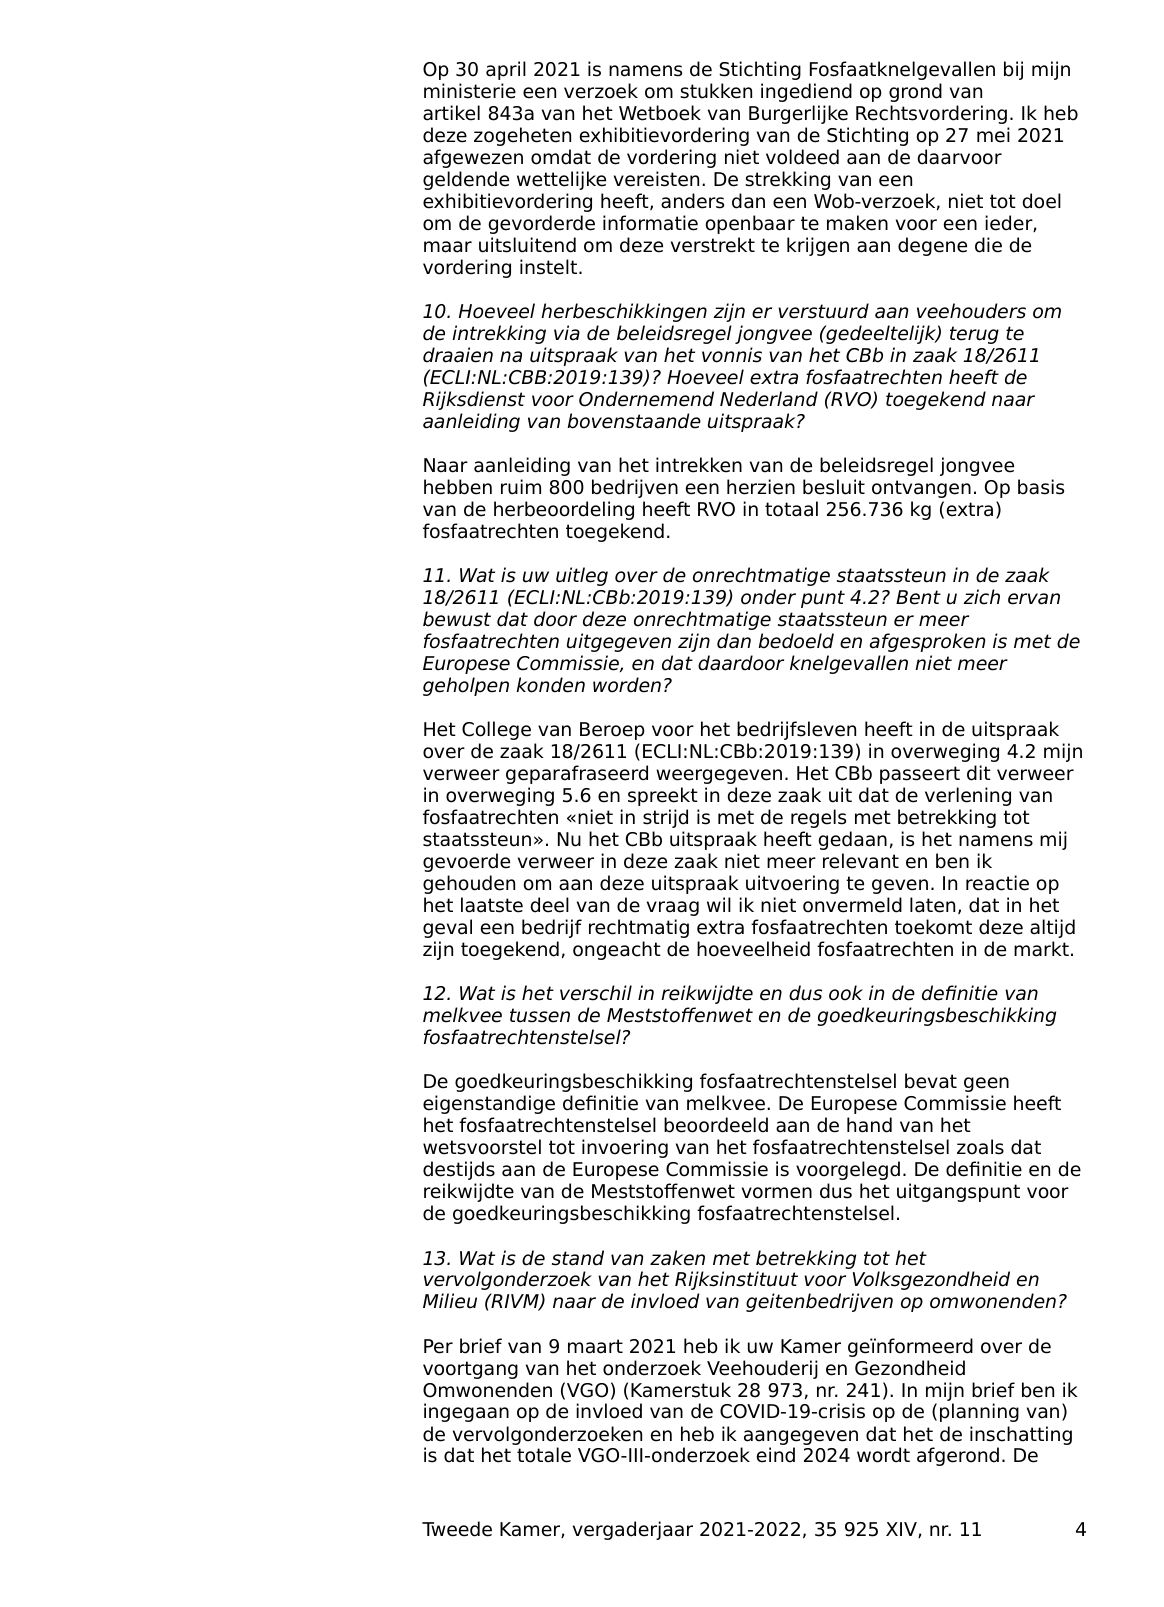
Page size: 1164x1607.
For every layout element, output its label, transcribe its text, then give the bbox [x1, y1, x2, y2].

text Per brief van 9 maart 2021 heb ik uw Kamer geïnformeerd over de voortgang van het onderzoek Veehouderij en Gezondheid Omwonenden (VGO) (Kamerstuk 28 973, nr. 241). In mijn brief ben ik ingegaan op de invloed van de COVID-19-crisis op de (planning van) de vervolgonderzoeken en heb ik aangegeven dat het de inschatting is dat het totale VGO-III-onderzoek eind 2024 wordt afgerond. De [422, 1336, 1087, 1467]
text 10. Hoeveel herbeschikkingen zijn er verstuurd aan veehouders om de intrekking via de beleidsregel jongvee (gedeeltelijk) terug te draaien na uitspraak van het vonnis van het CBb in zaak 18/2611 (ECLI:NL:CBB:2019:139)? Hoeveel extra fosfaatrechten heeft de Rijksdienst voor Ondernemend Nederland (RVO) toegekend naar aanleiding van bovenstaande uitspraak? [422, 301, 1087, 433]
text De goedkeuringsbeschikking fosfaatrechtenstelsel bevat geen eigenstandige definitie van melkvee. De Europese Commissie heeft het fosfaatrechtenstelsel beoordeeld aan de hand van het wetsvoorstel tot invoering van het fosfaatrechtenstelsel zoals dat destijds aan de Europese Commissie is voorgelegd. De definitie en de reikwijdte van de Meststoffenwet vormen dus het uitgangspunt voor de goedkeuringsbeschikking fosfaatrechtenstelsel. [422, 1071, 1087, 1225]
text Op 30 april 2021 is namens de Stichting Fosfaatknelgevallen bij mijn ministerie een verzoek om stukken ingediend op grond van artikel 843a van het Wetboek van Burgerlijke Rechtsvordering. Ik heb deze zogeheten exhibitievordering van de Stichting op 27 mei 2021 afgewezen omdat de vordering niet voldeed aan de daarvoor geldende wettelijke vereisten. De strekking van een exhibitievordering heeft, anders dan een Wob-verzoek, niet tot doel om de gevorderde informatie openbaar te maken voor een ieder, maar uitsluitend om deze verstrekt te krijgen aan degene die de vordering instelt. [422, 59, 1087, 279]
text 12. Wat is het verschil in reikwijdte en dus ook in de definitie van melkvee tussen de Meststoffenwet en de goedkeuringsbeschikking fosfaatrechtenstelsel? [422, 983, 1087, 1049]
text Het College van Beroep voor het bedrijfsleven heeft in de uitspraak over de zaak 18/2611 (ECLI:NL:CBb:2019:139) in overweging 4.2 mijn verweer geparafraseerd weergegeven. Het CBb passeert dit verweer in overweging 5.6 en spreekt in deze zaak uit dat de verlening van fosfaatrechten «niet in strijd is met de regels met betrekking tot staatssteun». Nu het CBb uitspraak heeft gedaan, is het namens mij gevoerde verweer in deze zaak niet meer relevant en ben ik gehouden om aan deze uitspraak uitvoering te geven. In reactie op het laatste deel van de vraag wil ik niet onvermeld laten, dat in het geval een bedrijf rechtmatig extra fosfaatrechten toekomt deze altijd zijn toegekend, ongeacht de hoeveelheid fosfaatrechten in de markt. [422, 719, 1087, 961]
text 11. Wat is uw uitleg over de onrechtmatige staatssteun in de zaak 18/2611 (ECLI:NL:CBb:2019:139) onder punt 4.2? Bent u zich ervan bewust dat door deze onrechtmatige staatssteun er meer fosfaatrechten uitgegeven zijn dan bedoeld en afgesproken is met de Europese Commissie, en dat daardoor knelgevallen niet meer geholpen konden worden? [422, 565, 1087, 697]
text 13. Wat is de stand van zaken met betrekking tot het vervolgonderzoek van het Rijksinstituut voor Volksgezondheid en Milieu (RIVM) naar de invloed van geitenbedrijven op omwonenden? [422, 1247, 1087, 1313]
text Naar aanleiding van het intrekken van de beleidsregel jongvee hebben ruim 800 bedrijven een herzien besluit ontvangen. Op basis van de herbeoordeling heeft RVO in totaal 256.736 kg (extra) fosfaatrechten toegekend. [422, 455, 1087, 543]
